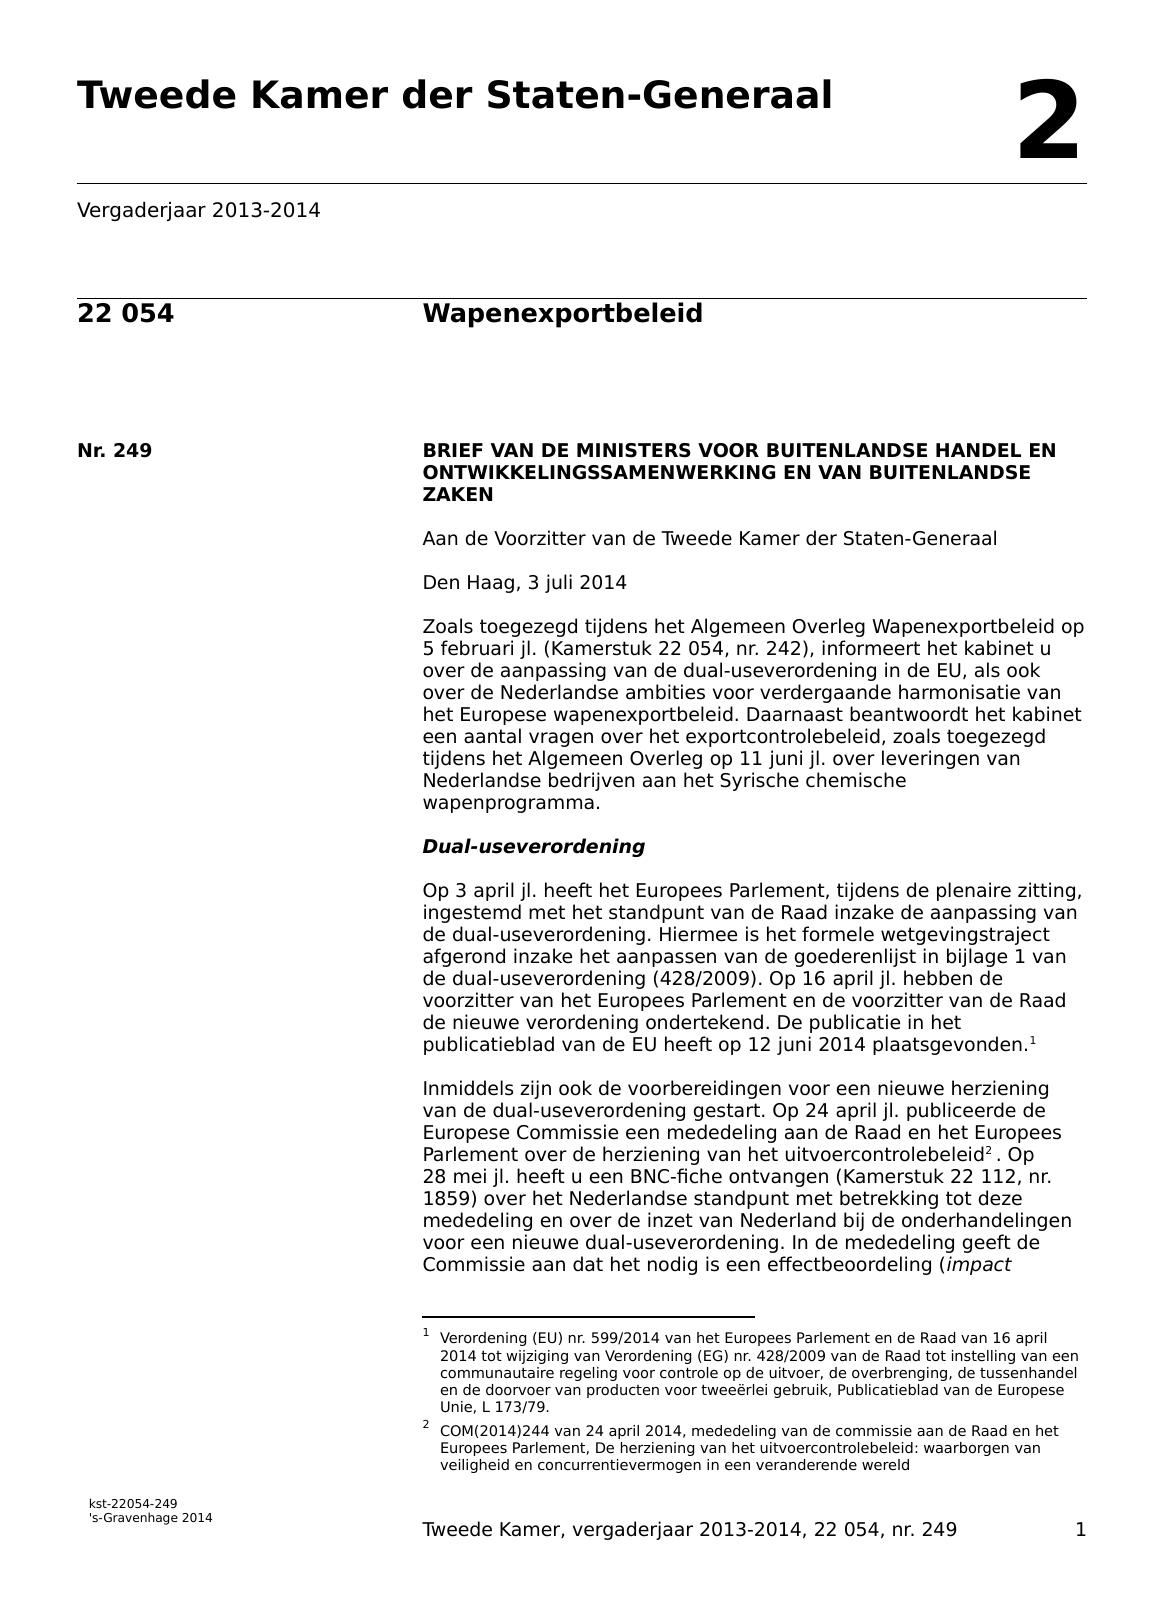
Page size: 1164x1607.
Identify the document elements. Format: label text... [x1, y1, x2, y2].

subtitle 22 054 Wapenexportbeleid [77, 299, 1087, 329]
subtitle Dual-useverordening [422, 836, 1087, 858]
text Den Haag, 3 juli 2014 [422, 572, 1087, 594]
table_header Tweede Kamer der Staten-Generaal [77, 59, 886, 183]
table_header 2 [886, 59, 1087, 183]
text Verordening (EU) nr. 599/2014 van het Europees Parlement en de Raad van 16 april 2014 tot wijziging van Verordening (EG) nr. 428/2009 van de Raad tot instelling van een communautaire regeling voor controle op de uitvoer, de overbrenging, de tussenhandel en de doorvoer van producten voor tweeërlei gebruik, Publicatieblad van de Europese Unie, L 173/79. [422, 1326, 1087, 1416]
text Op 3 april jl. heeft het Europees Parlement, tijdens de plenaire zitting, ingestemd met het standpunt van de Raad inzake de aanpassing van de dual-useverordening. Hiermee is het formele wetgevingstraject afgerond inzake het aanpassen van de goederenlijst in bijlage 1 van de dual-useverordening (428/2009). Op 16 april jl. hebben de voorzitter van het Europees Parlement en de voorzitter van de Raad de nieuwe verordening ondertekend. De publicatie in het publicatieblad van de EU heeft op 12 juni 2014 plaatsgevonden. [422, 880, 1087, 1056]
subtitle Nr. 249 BRIEF VAN DE MINISTERS VOOR BUITENLANDSE HANDEL EN ONTWIKKELINGSSAMENWERKING EN VAN BUITENLANDSE ZAKEN [77, 440, 1087, 506]
text kst-22054-249 [88, 1497, 323, 1511]
text COM(2014)244 van 24 april 2014, mededeling van de commissie aan de Raad en het Europees Parlement, De herziening van het uitvoercontrolebeleid: waarborgen van veiligheid en concurrentievermogen in een veranderende wereld [422, 1418, 1087, 1474]
text 's-Gravenhage 2014 [88, 1511, 323, 1525]
text Inmiddels zijn ook de voorbereidingen voor een nieuwe herziening van de dual-useverordening gestart. Op 24 april jl. publiceerde de Europese Commissie een mededeling aan de Raad en het Europees Parlement over de herziening van het uitvoercontrolebeleid. Op 28 mei jl. heeft u een BNC-fiche ontvangen (Kamerstuk 22 112, nr. 1859) over het Nederlandse standpunt met betrekking tot deze mededeling en over de inzet van Nederland bij de onderhandelingen voor een nieuwe dual-useverordening. In de mededeling geeft de Commissie aan dat het nodig is een effectbeoordeling (impact [422, 1078, 1087, 1276]
text Aan de Voorzitter van de Tweede Kamer der Staten-Generaal [422, 528, 1087, 550]
text Zoals toegezegd tijdens het Algemeen Overleg Wapenexportbeleid op 5 februari jl. (Kamerstuk 22 054, nr. 242), informeert het kabinet u over de aanpassing van de dual-useverordening in de EU, als ook over de Nederlandse ambities voor verdergaande harmonisatie van het Europese wapenexportbeleid. Daarnaast beantwoordt het kabinet een aantal vragen over het exportcontrolebeleid, zoals toegezegd tijdens het Algemeen Overleg op 11 juni jl. over leveringen van Nederlandse bedrijven aan het Syrische chemische wapenprogramma. [422, 616, 1087, 814]
table_cell Vergaderjaar 2013-2014 [77, 184, 1087, 298]
